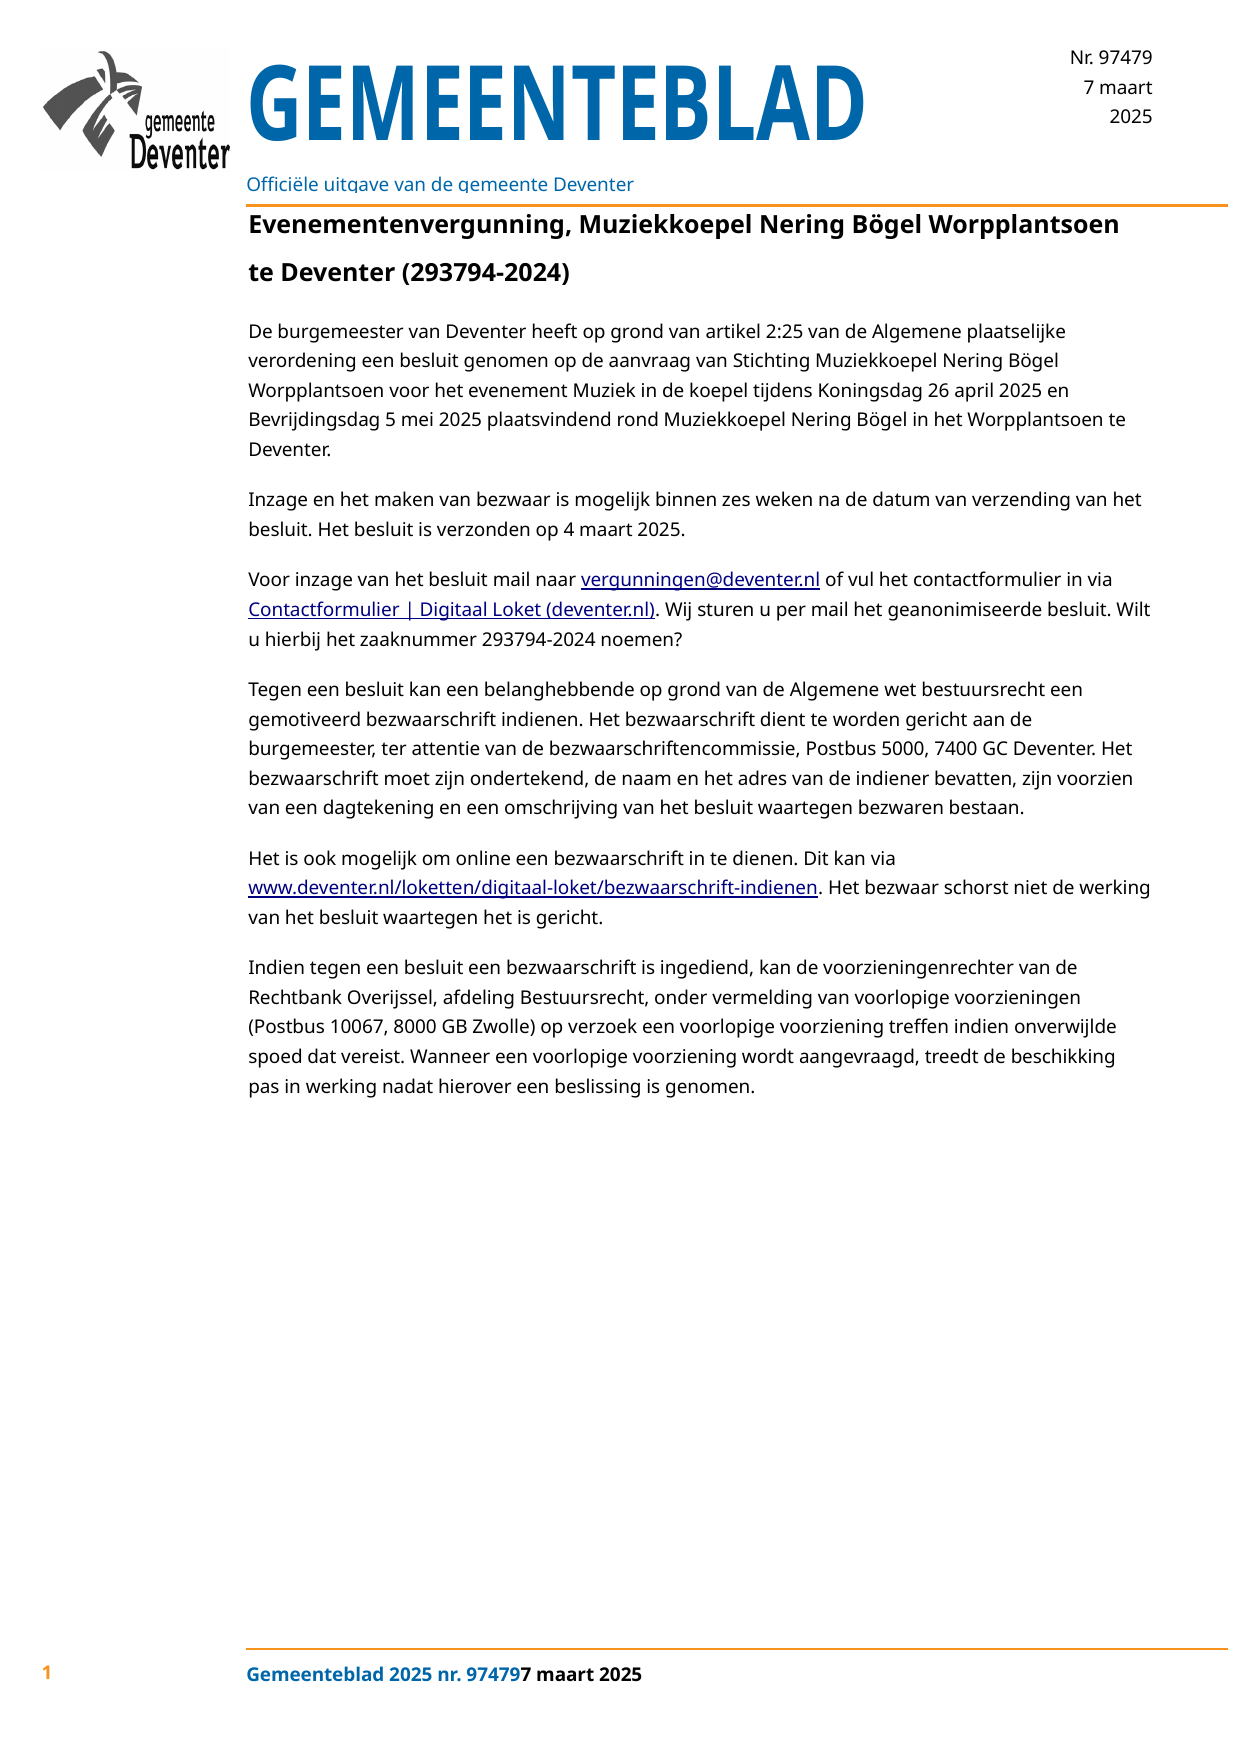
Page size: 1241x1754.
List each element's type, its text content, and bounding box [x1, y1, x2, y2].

text Het is ook mogelijk om online een bezwaarschrift in te dienen. Dit kan via www.deventer.nl/loketten/digitaal-loket/bezwaarschrift-indienen. Het bezwaar schorst niet de werking van het besluit waartegen het is gericht. [248, 845, 1152, 930]
text Indien tegen een besluit een bezwaarschrift is ingediend, kan de voorzieningenrechter van de Rechtbank Overijssel, afdeling Bestuursrecht, onder vermelding van voorlopige voorzieningen (Postbus 10067, 8000 GB Zwolle) op verzoek een voorlopige voorziening treffen indien onverwijlde spoed dat vereist. Wanneer een voorlopige voorziening wordt aangevraagd, treedt de beschikking pas in werking nadat hierover een beslissing is genomen. [248, 954, 1152, 1099]
text Tegen een besluit kan een belanghebbende op grond van de Algemene wet bestuursrecht een gemotiveerd bezwaarschrift indienen. Het bezwaarschrift dient te worden gericht aan de burgemeester, ter attentie van de bezwaarschriftencommissie, Postbus 5000, 7400 GC Deventer. Het bezwaarschrift moet zijn ondertekend, de naam en het adres van de indiener bevatten, zijn voorzien van een dagtekening en een omschrijving van het besluit waartegen bezwaren bestaan. [248, 676, 1152, 820]
text De burgemeester van Deventer heeft op grond van artikel 2:25 van de Algemene plaatselijke verordening een besluit genomen op de aanvraag van Stichting Muziekkoepel Nering Bögel Worpplantsoen voor het evenement Muziek in de koepel tijdens Koningsdag 26 april 2025 en Bevrijdingsdag 5 mei 2025 plaatsvindend rond Muziekkoepel Nering Bögel in het Worpplantsoen te Deventer. [248, 318, 1152, 462]
text Evenementenvergunning, Muziekkoepel Nering Bögel Worpplantsoen te Deventer (293794-2024) [248, 207, 1152, 288]
picture [41, 47, 231, 172]
text Inzage en het maken van bezwaar is mogelijk binnen zes weken na de datum van verzending van het besluit. Het besluit is verzonden op 4 maart 2025. [248, 487, 1152, 542]
text Voor inzage van het besluit mail naar vergunningen@deventer.nl of vul het contactformulier in via Contactformulier | Digitaal Loket (deventer.nl). Wij sturen u per mail het geanonimiseerde besluit. Wilt u hierbij het zaaknummer 293794-2024 noemen? [248, 567, 1152, 652]
